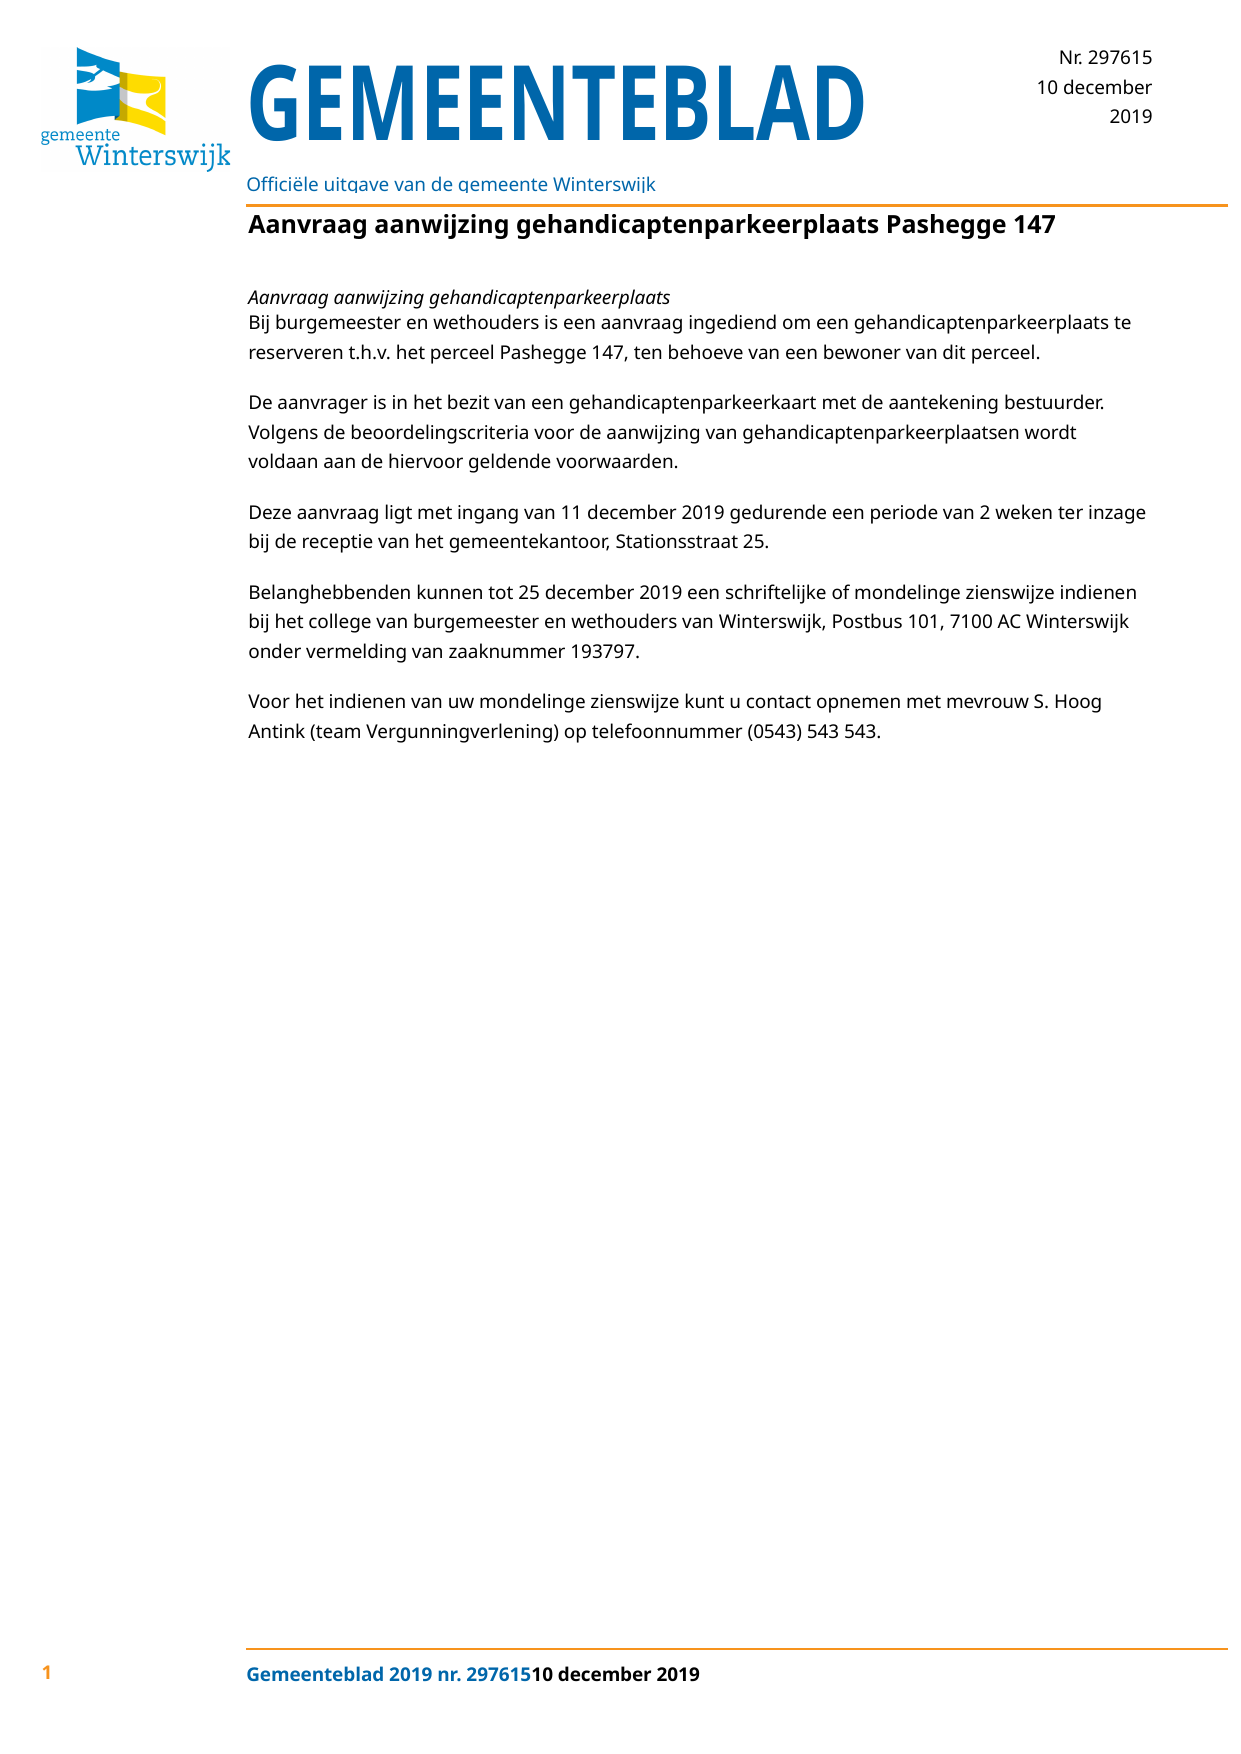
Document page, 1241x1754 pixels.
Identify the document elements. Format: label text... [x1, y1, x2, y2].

text Deze aanvraag ligt met ingang van 11 december 2019 gedurende een periode van 2 weken ter inzage bij de receptie van het gemeentekantoor, Stationsstraat 25. [248, 499, 1152, 554]
text Aanvraag aanwijzing gehandicaptenparkeerplaats Pashegge 147 [248, 207, 1152, 241]
picture [41, 47, 231, 172]
text De aanvrager is in het bezit van een gehandicaptenparkeerkaart met de aantekening bestuurder. Volgens de beoordelingscriteria voor de aanwijzing van gehandicaptenparkeerplaatsen wordt voldaan aan de hiervoor geldende voorwaarden. [248, 389, 1152, 474]
text Aanvraag aanwijzing gehandicaptenparkeerplaats [248, 284, 1152, 309]
picture [225, 153, 231, 162]
text Belanghebbenden kunnen tot 25 december 2019 een schriftelijke of mondelinge zienswijze indienen bij het college van burgemeester en wethouders van Winterswijk, Postbus 101, 7100 AC Winterswijk onder vermelding van zaaknummer 193797. [248, 579, 1152, 664]
text Bij burgemeester en wethouders is een aanvraag ingediend om een gehandicaptenparkeerplaats te reserveren t.h.v. het perceel Pashegge 147, ten behoeve van een bewoner van dit perceel. [248, 309, 1152, 365]
text Voor het indienen van uw mondelinge zienswijze kunt u contact opnemen met mevrouw S. Hoog Antink (team Vergunningverlening) op telefoonnummer (0543) 543 543. [248, 689, 1152, 744]
